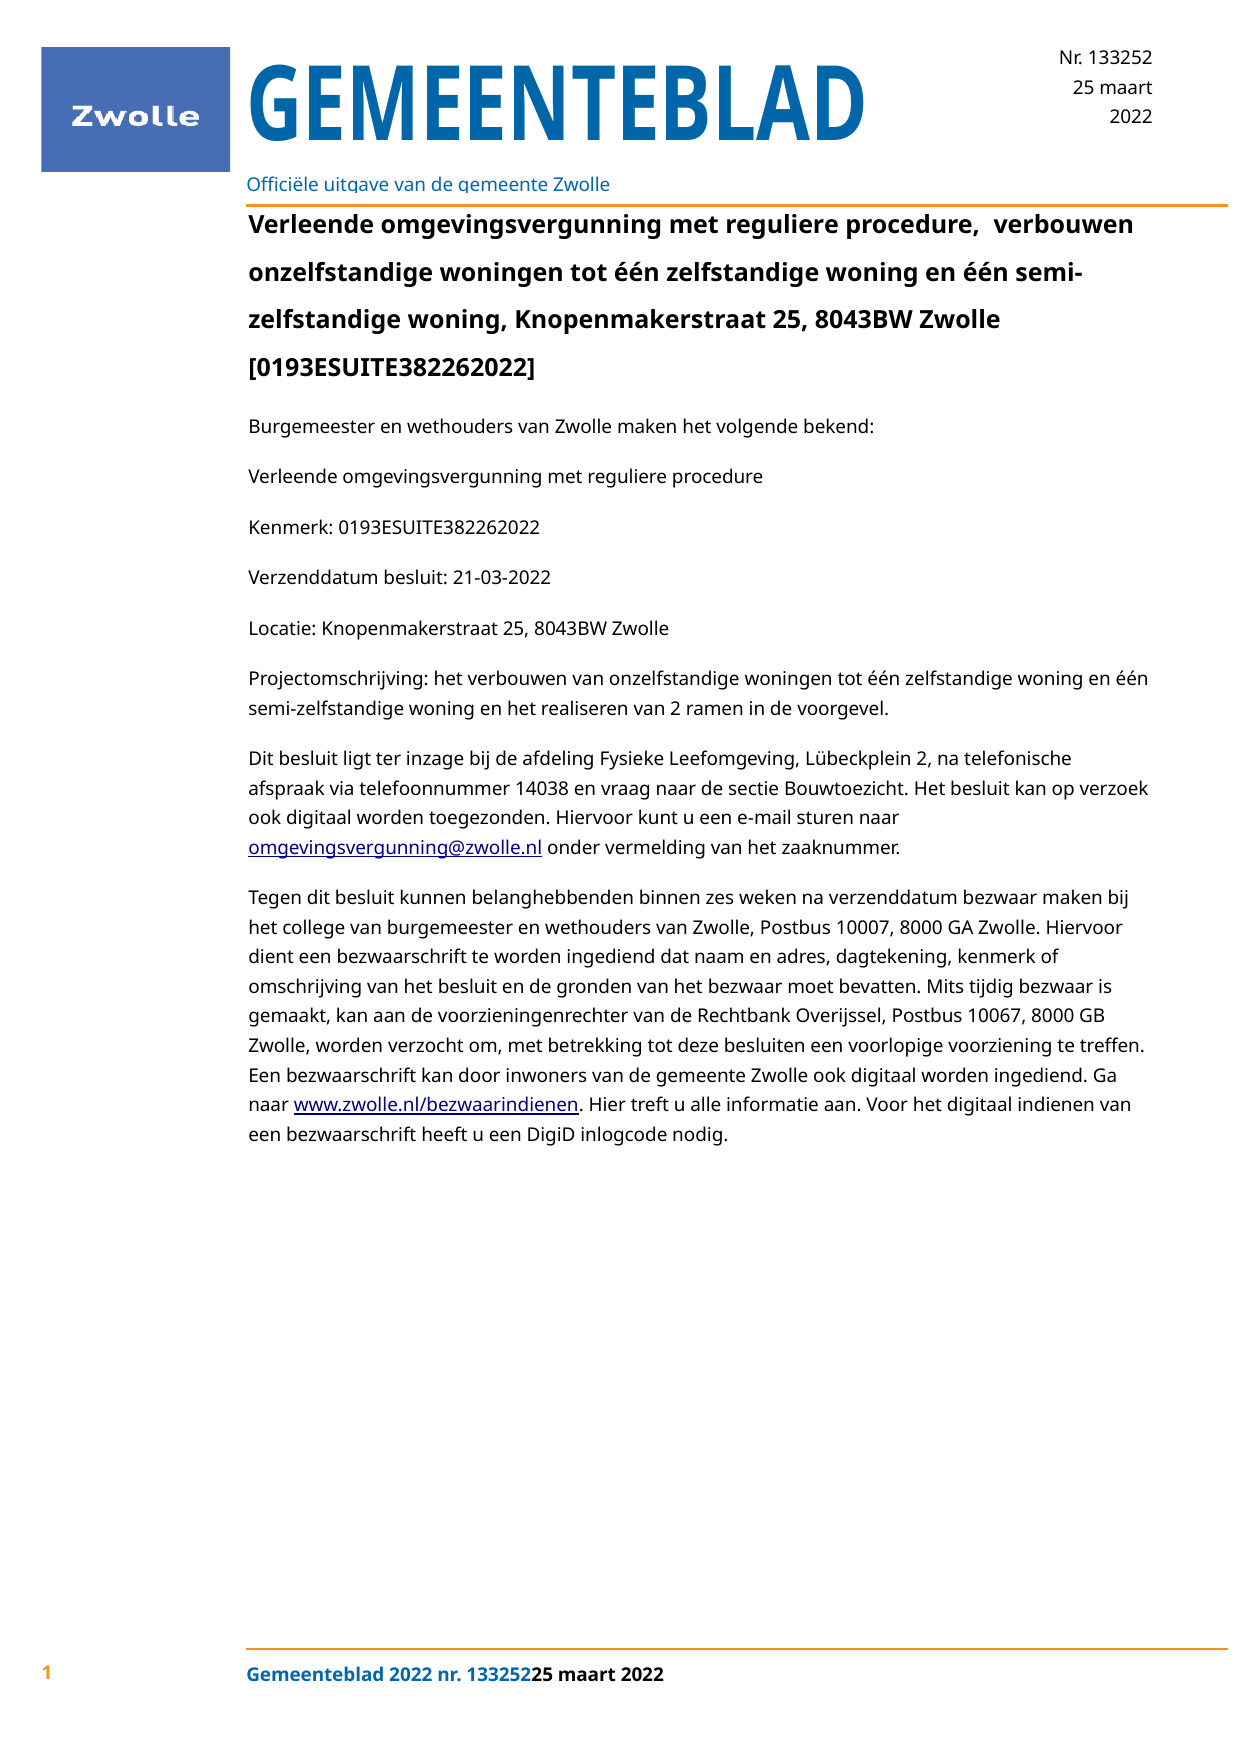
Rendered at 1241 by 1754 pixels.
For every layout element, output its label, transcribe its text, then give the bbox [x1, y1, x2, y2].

text Burgemeester en wethouders van Zwolle maken het volgende bekend: [248, 413, 1152, 439]
text Dit besluit ligt ter inzage bij de afdeling Fysieke Leefomgeving, Lübeckplein 2, na telefonische afspraak via telefoonnummer 14038 en vraag naar de sectie Bouwtoezicht. Het besluit kan op verzoek ook digitaal worden toegezonden. Hiervoor kunt u een e-mail sturen naar omgevingsvergunning@zwolle.nl onder vermelding van het zaaknummer. [248, 745, 1152, 860]
text Locatie: Knopenmakerstraat 25, 8043BW Zwolle [248, 615, 1152, 641]
text Verleende omgevingsvergunning met reguliere procedure [248, 463, 1152, 489]
text Verzenddatum besluit: 21-03-2022 [248, 564, 1152, 590]
text Kenmerk: 0193ESUITE382262022 [248, 514, 1152, 540]
text Projectomschrijving: het verbouwen van onzelfstandige woningen tot één zelfstandige woning en één semi-zelfstandige woning en het realiseren van 2 ramen in de voorgevel. [248, 665, 1152, 721]
text Verleende omgevingsvergunning met reguliere procedure, verbouwen onzelfstandige woningen tot één zelfstandige woning en één semi-zelfstandige woning, Knopenmakerstraat 25, 8043BW Zwolle [0193ESUITE382262022] [248, 207, 1152, 384]
picture [41, 47, 231, 172]
text Tegen dit besluit kunnen belanghebbenden binnen zes weken na verzenddatum bezwaar maken bij het college van burgemeester en wethouders van Zwolle, Postbus 10007, 8000 GA Zwolle. Hiervoor dient een bezwaarschrift te worden ingediend dat naam en adres, dagtekening, kenmerk of omschrijving van het besluit en de gronden van het bezwaar moet bevatten. Mits tijdig bezwaar is gemaakt, kan aan de voorzieningenrechter van de Rechtbank Overijssel, Postbus 10067, 8000 GB Zwolle, worden verzocht om, met betrekking tot deze besluiten een voorlopige voorziening te treffen. Een bezwaarschrift kan door inwoners van de gemeente Zwolle ook digitaal worden ingediend. Ga naar www.zwolle.nl/bezwaarindienen. Hier treft u alle informatie aan. Voor het digitaal indienen van een bezwaarschrift heeft u een DigiD inlogcode nodig. [248, 884, 1152, 1147]
